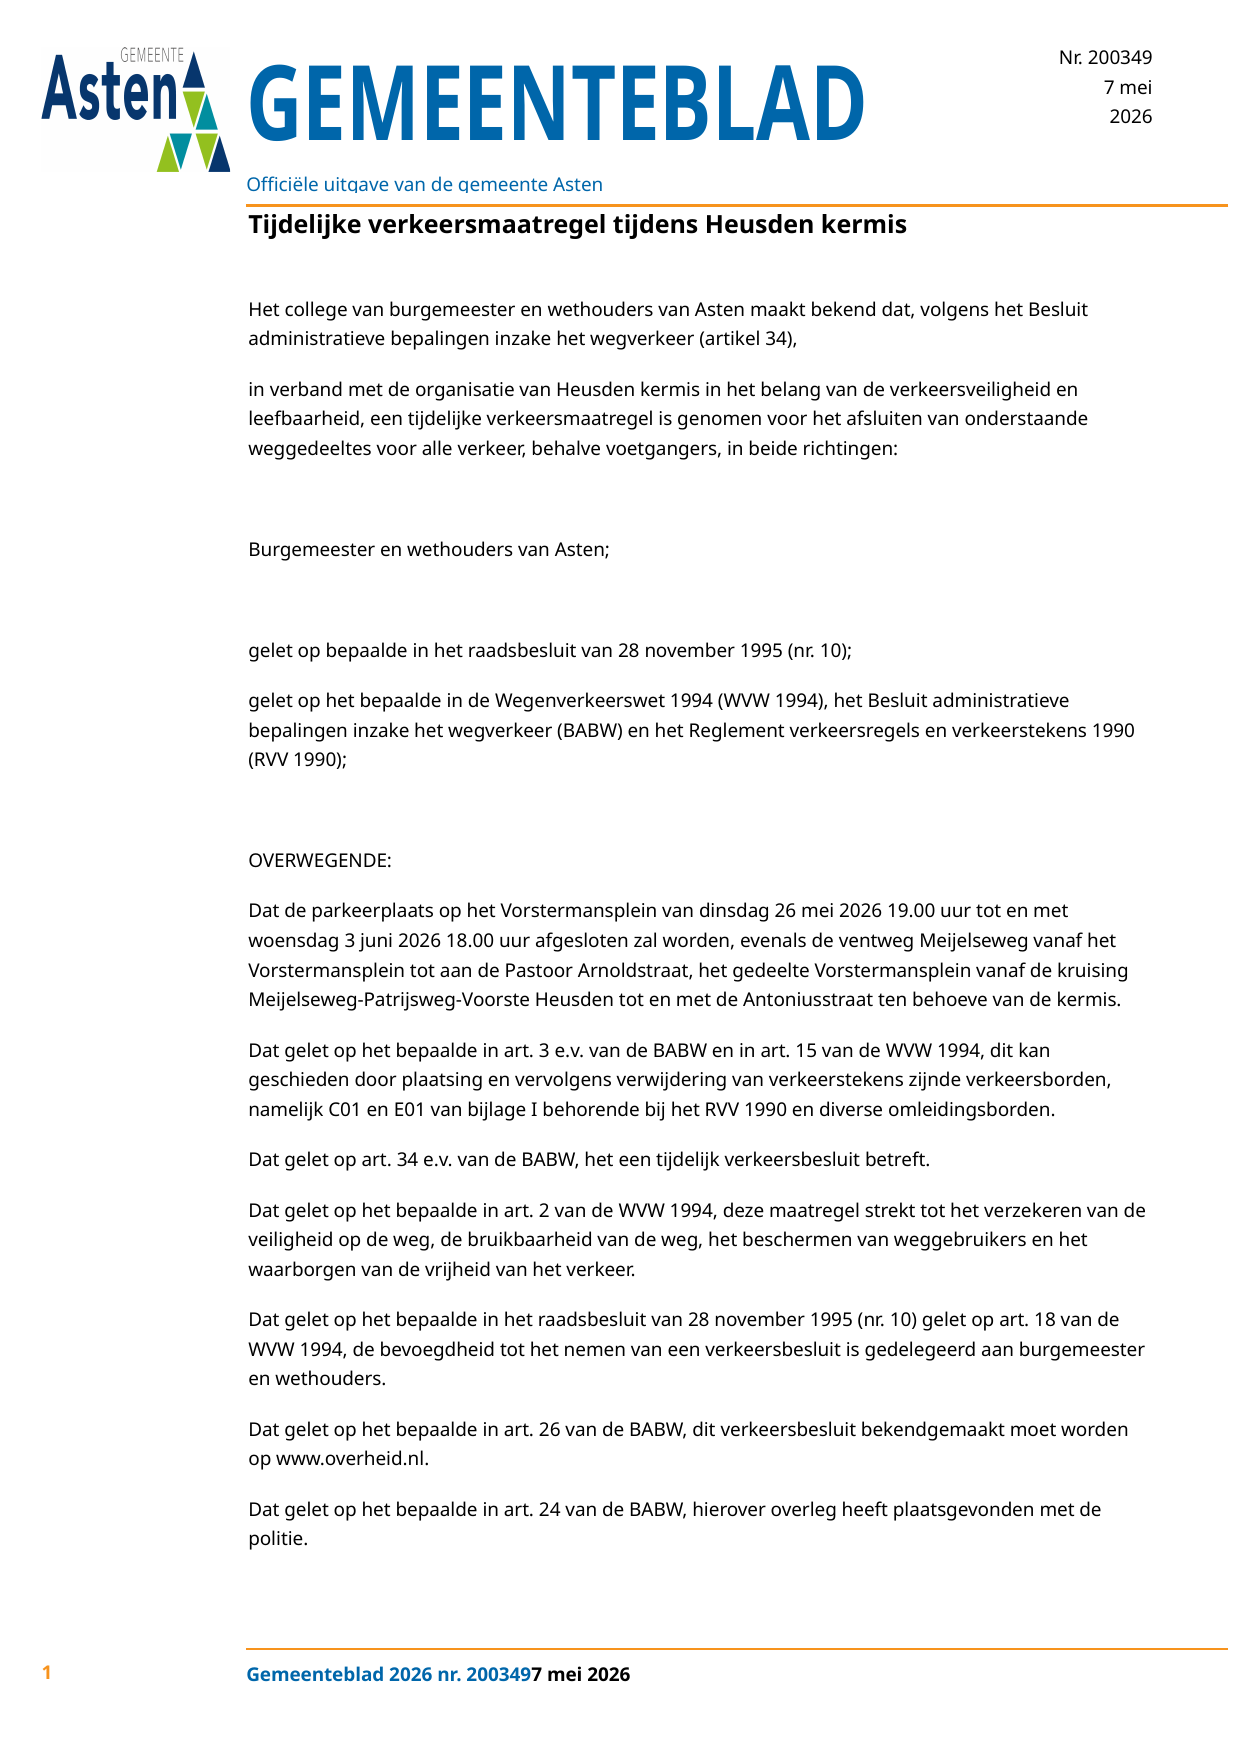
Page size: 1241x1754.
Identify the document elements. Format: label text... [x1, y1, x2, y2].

text OVERWEGENDE: [248, 847, 1152, 873]
text Dat gelet op het bepaalde in art. 3 e.v. van de BABW en in art. 15 van de WVW 1994, dit kan geschieden door plaatsing en vervolgens verwijdering van verkeerstekens zijnde verkeersborden, namelijk C01 en E01 van bijlage I behorende bij het RVV 1990 en diverse omleidingsborden. [248, 1037, 1152, 1122]
text Dat gelet op het bepaalde in art. 2 van de WVW 1994, deze maatregel strekt tot het verzekeren van de veiligheid op de weg, de bruikbaarheid van de weg, het beschermen van weggebruikers en het waarborgen van de vrijheid van het verkeer. [248, 1197, 1152, 1282]
picture [41, 47, 231, 172]
text in verband met de organisatie van Heusden kermis in het belang van de verkeersveiligheid en leefbaarheid, een tijdelijke verkeersmaatregel is genomen voor het afsluiten van onderstaande weggedeeltes voor alle verkeer, behalve voetgangers, in beide richtingen: [248, 376, 1152, 461]
text Burgemeester en wethouders van Asten; [248, 536, 1152, 562]
text Dat gelet op het bepaalde in art. 24 van de BABW, hierover overleg heeft plaatsgevonden met de politie. [248, 1496, 1152, 1551]
text gelet op het bepaalde in de Wegenverkeerswet 1994 (WVW 1994), het Besluit administratieve bepalingen inzake het wegverkeer (BABW) en het Reglement verkeersregels en verkeerstekens 1990 (RVV 1990); [248, 687, 1152, 772]
text Dat gelet op het bepaalde in art. 26 van de BABW, dit verkeersbesluit bekendgemaakt moet worden op www.overheid.nl. [248, 1416, 1152, 1471]
text gelet op bepaalde in het raadsbesluit van 28 november 1995 (nr. 10); [248, 637, 1152, 663]
text Dat gelet op het bepaalde in het raadsbesluit van 28 november 1995 (nr. 10) gelet op art. 18 van de WVW 1994, de bevoegdheid tot het nemen van een verkeersbesluit is gedelegeerd aan burgemeester en wethouders. [248, 1306, 1152, 1391]
text Tijdelijke verkeersmaatregel tijdens Heusden kermis [248, 207, 1152, 241]
text Dat de parkeerplaats op het Vorstermansplein van dinsdag 26 mei 2026 19.00 uur tot en met woensdag 3 juni 2026 18.00 uur afgesloten zal worden, evenals de ventweg Meijelseweg vanaf het Vorstermansplein tot aan de Pastoor Arnoldstraat, het gedeelte Vorstermansplein vanaf de kruising Meijelseweg-Patrijsweg-Voorste Heusden tot en met de Antoniusstraat ten behoeve van de kermis. [248, 898, 1152, 1012]
text Het college van burgemeester en wethouders van Asten maakt bekend dat, volgens het Besluit administratieve bepalingen inzake het wegverkeer (artikel 34), [248, 296, 1152, 351]
text Dat gelet op art. 34 e.v. van de BABW, het een tijdelijk verkeersbesluit betreft. [248, 1146, 1152, 1172]
